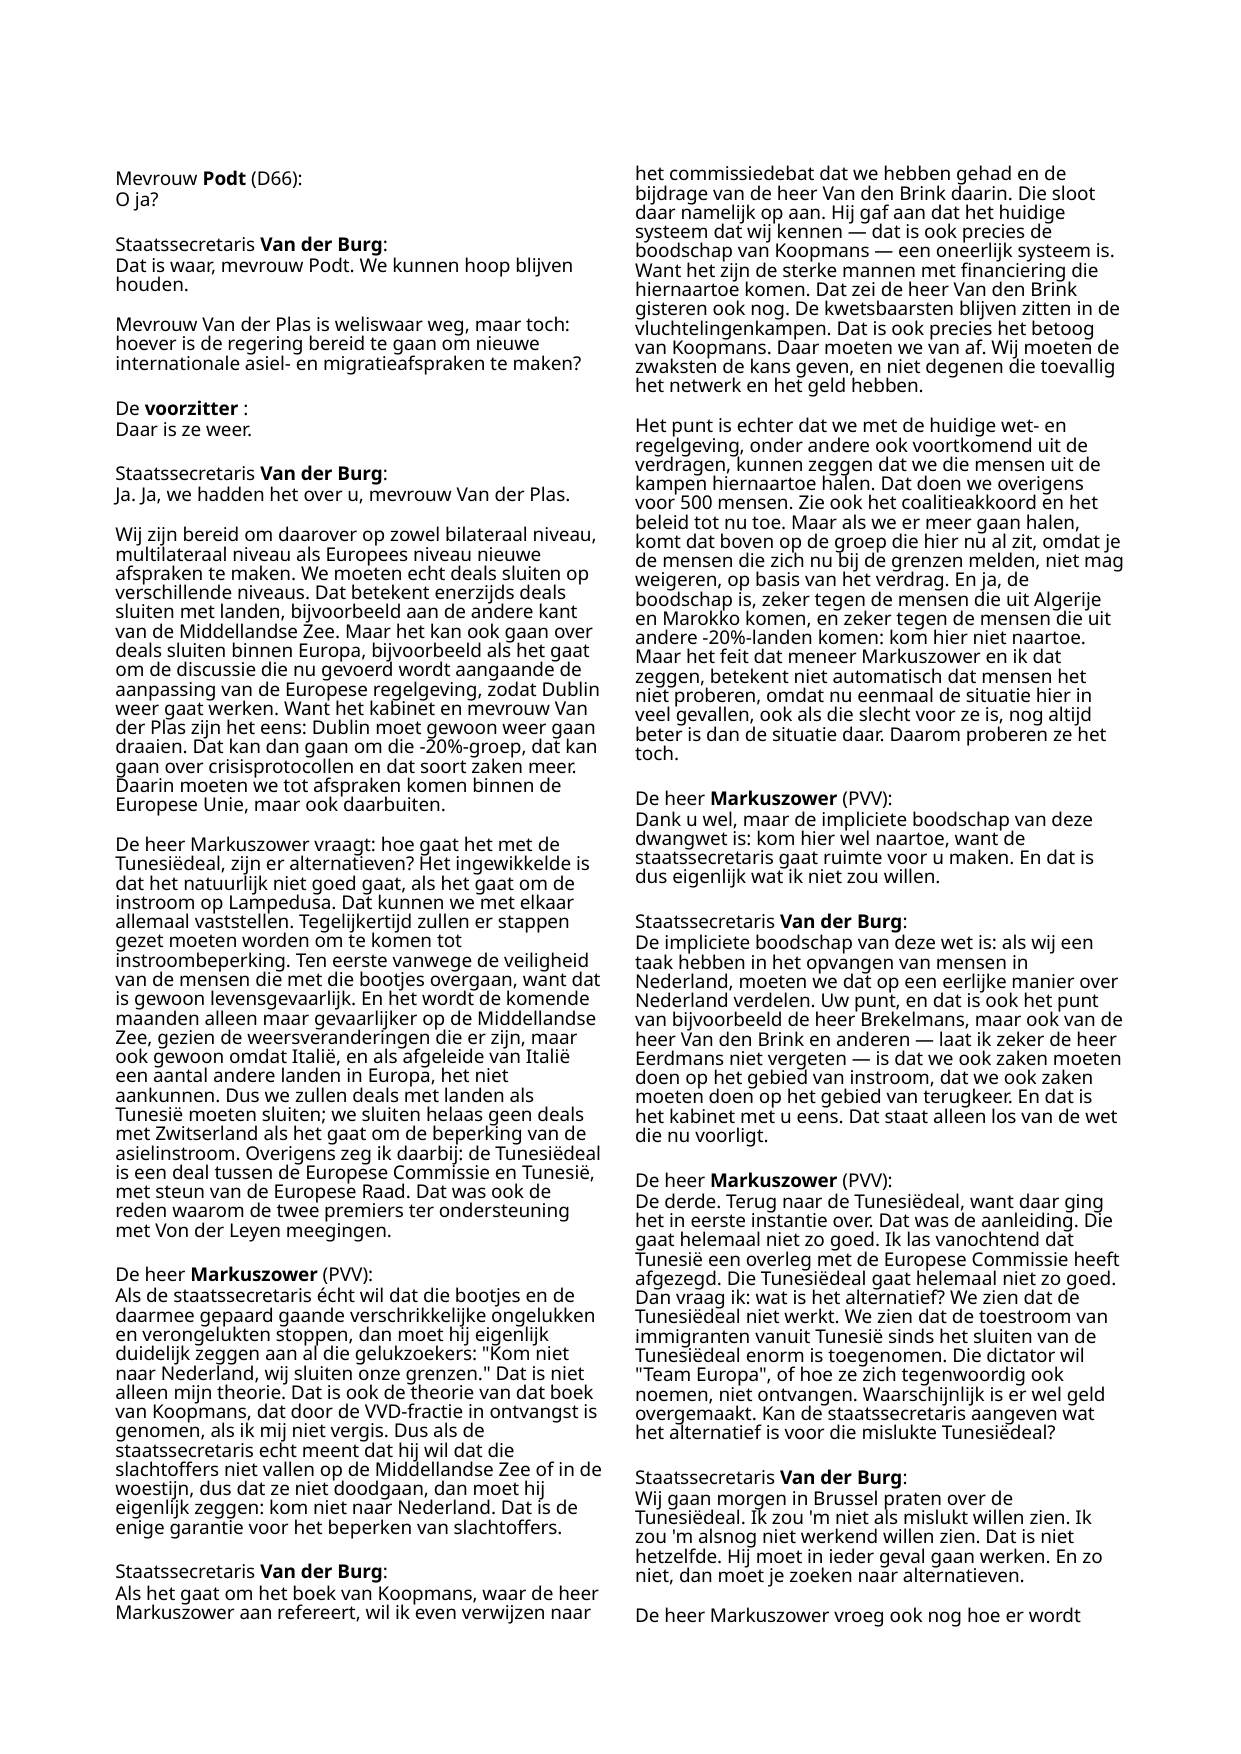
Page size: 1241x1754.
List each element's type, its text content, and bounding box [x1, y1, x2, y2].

text De heer Markuszower (PVV): [635, 785, 1125, 811]
text Dank u wel, maar de impliciete boodschap van deze dwangwet is: kom hier wel naartoe, want de staatssecretaris gaat ruimte voor u maken. En dat is dus eigenlijk wat ik niet zou willen. [635, 811, 1125, 888]
text De voorzitter : [115, 395, 605, 421]
text Staatssecretaris Van der Burg: [115, 1559, 605, 1584]
text Mevrouw Van der Plas is weliswaar weg, maar toch: hoever is de regering bereid te gaan om nieuwe internationale asiel- en migratieafspraken te maken? [115, 316, 605, 374]
text De impliciete boodschap van deze wet is: als wij een taak hebben in het opvangen van mensen in Nederland, moeten we dat op een eerlijke manier over Nederland verdelen. Uw punt, en dat is ook het punt van bijvoorbeeld de heer Brekelmans, maar ook van de heer Van den Brink en anderen — laat ik zeker de heer Eerdmans niet vergeten — is dat we ook zaken moeten doen op het gebied van instroom, dat we ook zaken moeten doen op het gebied van terugkeer. En dat is het kabinet met u eens. Dat staat alleen los van de wet die nu voorligt. [635, 934, 1125, 1146]
text Daar is ze weer. [115, 421, 605, 440]
text Wij zijn bereid om daarover op zowel bilateraal niveau, multilateraal niveau als Europees niveau nieuwe afspraken te maken. We moeten echt deals sluiten op verschillende niveaus. Dat betekent enerzijds deals sluiten met landen, bijvoorbeeld aan de andere kant van de Middellandse Zee. Maar het kan ook gaan over deals sluiten binnen Europa, bijvoorbeeld als het gaat om de discussie die nu gevoerd wordt aangaande de aanpassing van de Europese regelgeving, zodat Dublin weer gaat werken. Want het kabinet en mevrouw Van der Plas zijn het eens: Dublin moet gewoon weer gaan draaien. Dat kan dan gaan om die -20%-groep, dat kan gaan over crisisprotocollen en dat soort zaken meer. Daarin moeten we tot afspraken komen binnen de Europese Unie, maar ook daarbuiten. [115, 526, 605, 815]
text Ja. Ja, we hadden het over u, mevrouw Van der Plas. [115, 486, 605, 506]
text De heer Markuszower (PVV): [635, 1167, 1125, 1193]
text Het punt is echter dat we met de huidige wet- en regelgeving, onder andere ook voortkomend uit de verdragen, kunnen zeggen dat we die mensen uit de kampen hiernaartoe halen. Dat doen we overigens voor 500 mensen. Zie ook het coalitieakkoord en het beleid tot nu toe. Maar als we er meer gaan halen, komt dat boven op de groep die hier nu al zit, omdat je de mensen die zich nu bij de grenzen melden, niet mag weigeren, op basis van het verdrag. En ja, de boodschap is, zeker tegen de mensen die uit Algerije en Marokko komen, en zeker tegen de mensen die uit andere -20%-landen komen: kom hier niet naartoe. Maar het feit dat meneer Markuszower en ik dat zeggen, betekent niet automatisch dat mensen het niet proberen, omdat nu eenmaal de situatie hier in veel gevallen, ook als die slecht voor ze is, nog altijd beter is dan de situatie daar. Daarom proberen ze het toch. [635, 417, 1125, 764]
text Staatssecretaris Van der Burg: [115, 461, 605, 486]
text Wij gaan morgen in Brussel praten over de Tunesiëdeal. Ik zou 'm niet als mislukt willen zien. Ik zou 'm alsnog niet werkend willen zien. Dat is niet hetzelfde. Hij moet in ieder geval gaan werken. En zo niet, dan moet je zoeken naar alternatieven. [635, 1490, 1125, 1586]
text De heer Markuszower vroeg ook nog hoe er wordt [635, 1607, 1125, 1626]
text Als het gaat om het boek van Koopmans, waar de heer Markuszower aan refereert, wil ik even verwijzen naar [115, 1584, 605, 1623]
text O ja? [115, 191, 605, 210]
text Staatssecretaris Van der Burg: [635, 1464, 1125, 1490]
text het commissiedebat dat we hebben gehad en de bijdrage van de heer Van den Brink daarin. Die sloot daar namelijk op aan. Hij gaf aan dat het huidige systeem dat wij kennen — dat is ook precies de boodschap van Koopmans — een oneerlijk systeem is. Want het zijn de sterke mannen met financiering die hiernaartoe komen. Dat zei de heer Van den Brink gisteren ook nog. De kwetsbaarsten blijven zitten in de vluchtelingenkampen. Dat is ook precies het betoog van Koopmans. Daar moeten we van af. Wij moeten de zwaksten de kans geven, en niet degenen die toevallig het netwerk en het geld hebben. [635, 165, 1125, 397]
text Staatssecretaris Van der Burg: [115, 231, 605, 257]
text De derde. Terug naar de Tunesiëdeal, want daar ging het in eerste instantie over. Dat was de aanleiding. Die gaat helemaal niet zo goed. Ik las vanochtend dat Tunesië een overleg met de Europese Commissie heeft afgezegd. Die Tunesiëdeal gaat helemaal niet zo goed. Dan vraag ik: wat is het alternatief? We zien dat de Tunesiëdeal niet werkt. We zien dat de toestroom van immigranten vanuit Tunesië sinds het sluiten van de Tunesiëdeal enorm is toegenomen. Die dictator wil "Team Europa", of hoe ze zich tegenwoordig ook noemen, niet ontvangen. Waarschijnlijk is er wel geld overgemaakt. Kan de staatssecretaris aangeven wat het alternatief is voor die mislukte Tunesiëdeal? [635, 1193, 1125, 1443]
text Als de staatssecretaris écht wil dat die bootjes en de daarmee gepaard gaande verschrikkelijke ongelukken en verongelukten stoppen, dan moet hij eigenlijk duidelijk zeggen aan al die gelukzoekers: "Kom niet naar Nederland, wij sluiten onze grenzen." Dat is niet alleen mijn theorie. Dat is ook de theorie van dat boek van Koopmans, dat door de VVD-fractie in ontvangst is genomen, als ik mij niet vergis. Dus als de staatssecretaris echt meent dat hij wil dat die slachtoffers niet vallen op de Middellandse Zee of in de woestijn, dus dat ze niet doodgaan, dan moet hij eigenlijk zeggen: kom niet naar Nederland. Dat is de enige garantie voor het beperken van slachtoffers. [115, 1287, 605, 1538]
text Mevrouw Podt (D66): [115, 165, 605, 191]
text De heer Markuszower vraagt: hoe gaat het met de Tunesiëdeal, zijn er alternatieven? Het ingewikkelde is dat het natuurlijk niet goed gaat, als het gaat om de instroom op Lampedusa. Dat kunnen we met elkaar allemaal vaststellen. Tegelijkertijd zullen er stappen gezet moeten worden om te komen tot instroombeperking. Ten eerste vanwege de veiligheid van de mensen die met die bootjes overgaan, want dat is gewoon levensgevaarlijk. En het wordt de komende maanden alleen maar gevaarlijker op de Middellandse Zee, gezien de weersveranderingen die er zijn, maar ook gewoon omdat Italië, en als afgeleide van Italië een aantal andere landen in Europa, het niet aankunnen. Dus we zullen deals met landen als Tunesië moeten sluiten; we sluiten helaas geen deals met Zwitserland als het gaat om de beperking van de asielinstroom. Overigens zeg ik daarbij: de Tunesiëdeal is een deal tussen de Europese Commissie en Tunesië, met steun van de Europese Raad. Dat was ook de reden waarom de twee premiers ter ondersteuning met Von der Leyen meegingen. [115, 836, 605, 1241]
text Dat is waar, mevrouw Podt. We kunnen hoop blijven houden. [115, 257, 605, 295]
text De heer Markuszower (PVV): [115, 1262, 605, 1287]
text Staatssecretaris Van der Burg: [635, 909, 1125, 934]
